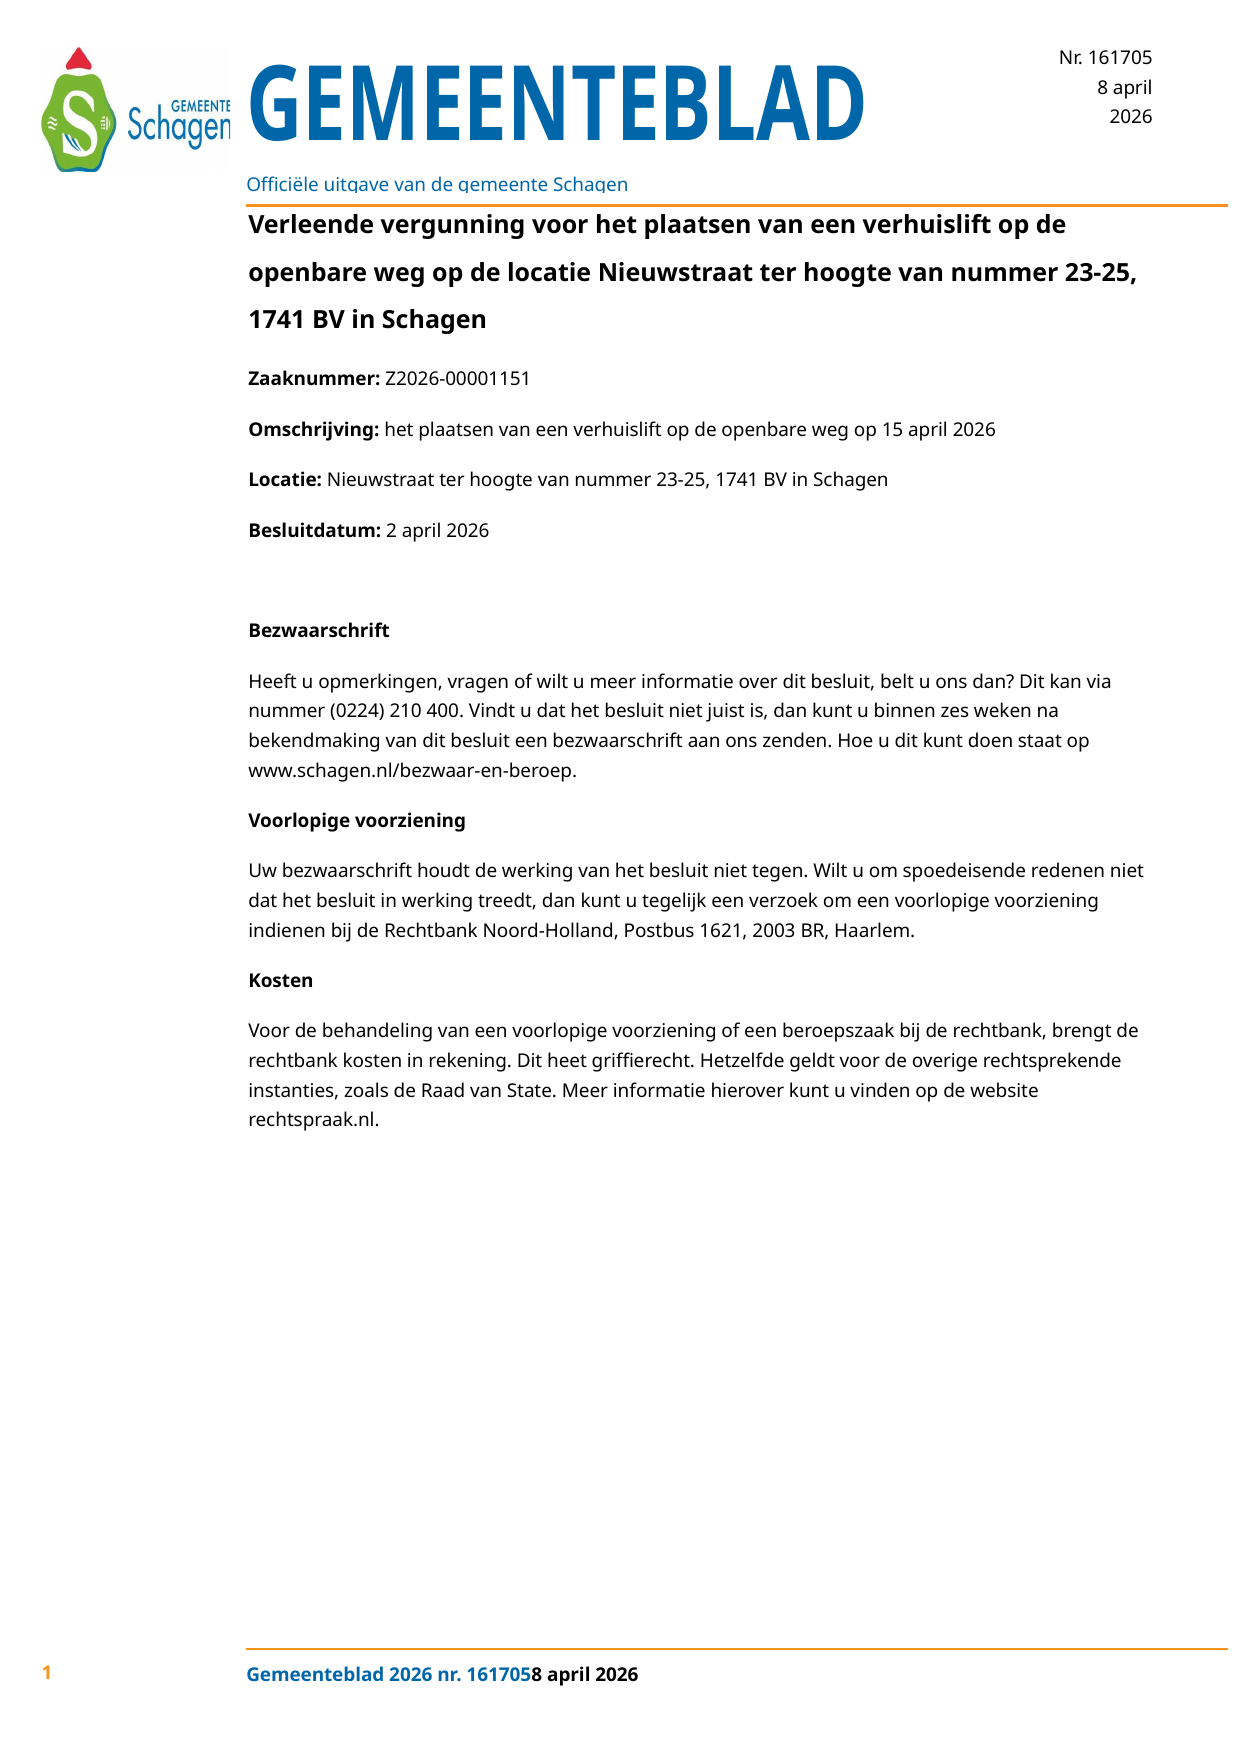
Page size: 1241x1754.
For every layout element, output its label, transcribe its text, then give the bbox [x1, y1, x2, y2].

text Besluitdatum: 2 april 2026 [248, 517, 1152, 542]
text Zaaknummer: Z2026-00001151 [248, 366, 1152, 391]
text Kosten [248, 967, 1152, 993]
text Omschrijving: het plaatsen van een verhuislift op de openbare weg op 15 april 2026 [248, 416, 1152, 442]
text Heeft u opmerkingen, vragen of wilt u meer informatie over dit besluit, belt u ons dan? Dit kan via nummer (0224) 210 400. Vindt u dat het besluit niet juist is, dan kunt u binnen zes weken na bekendmaking van dit besluit een bezwaarschrift aan ons zenden. Hoe u dit kunt doen staat op www.schagen.nl/bezwaar-en-beroep. [248, 668, 1152, 782]
text Bezwaarschrift [248, 618, 1152, 643]
text Verleende vergunning voor het plaatsen van een verhuislift op de openbare weg op de locatie Nieuwstraat ter hoogte van nummer 23-25, 1741 BV in Schagen [248, 207, 1152, 336]
text Voor de behandeling van een voorlopige voorziening of een beroepszaak bij de rechtbank, brengt de rechtbank kosten in rekening. Dit heet griffierecht. Hetzelfde geldt voor de overige rechtsprekende instanties, zoals de Raad van State. Meer informatie hierover kunt u vinden op de website rechtspraak.nl. [248, 1018, 1152, 1132]
picture [41, 47, 231, 172]
text Locatie: Nieuwstraat ter hoogte van nummer 23-25, 1741 BV in Schagen [248, 466, 1152, 492]
text Uw bezwaarschrift houdt de werking van het besluit niet tegen. Wilt u om spoedeisende redenen niet dat het besluit in werking treedt, dan kunt u tegelijk een verzoek om een voorlopige voorziening indienen bij de Rechtbank Noord-Holland, Postbus 1621, 2003 BR, Haarlem. [248, 858, 1152, 942]
text Voorlopige voorziening [248, 807, 1152, 833]
